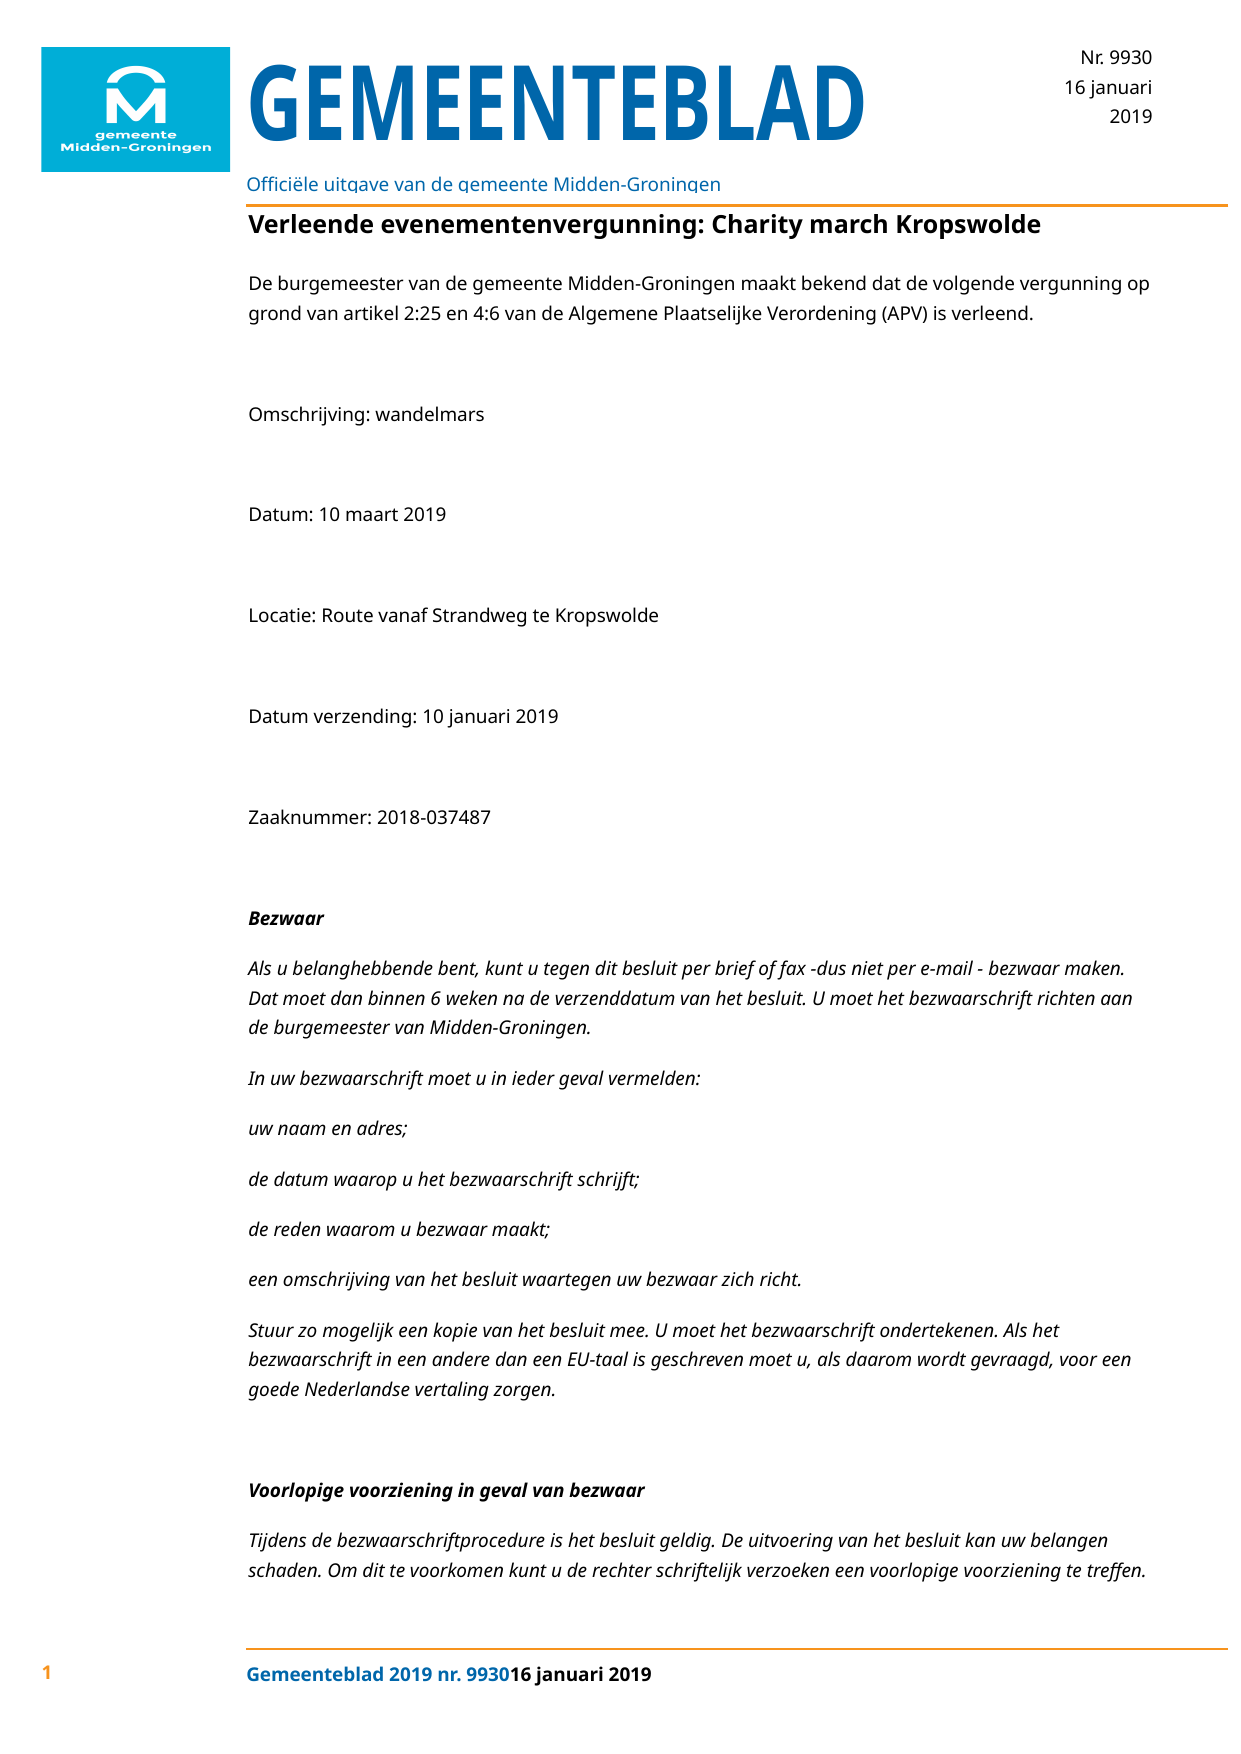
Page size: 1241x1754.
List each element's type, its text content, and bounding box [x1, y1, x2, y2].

text Bezwaar [248, 905, 1152, 931]
text de datum waarop u het bezwaarschrift schrijft; [248, 1166, 1152, 1191]
text Als u belanghebbende bent, kunt u tegen dit besluit per brief of fax -dus niet per e-mail - bezwaar maken. Dat moet dan binnen 6 weken na de verzenddatum van het besluit. U moet het bezwaarschrift richten aan de burgemeester van Midden-Groningen. [248, 955, 1152, 1040]
text Voorlopige voorziening in geval van bezwaar [248, 1477, 1152, 1503]
picture [108, 66, 164, 82]
text In uw bezwaarschrift moet u in ieder geval vermelden: [248, 1065, 1152, 1091]
text De burgemeester van de gemeente Midden-Groningen maakt bekend dat de volgende vergunning op grond van artikel 2:25 en 4:6 van de Algemene Plaatselijke Verordening (APV) is verleend. [248, 270, 1152, 326]
text Stuur zo mogelijk een kopie van het besluit mee. U moet het bezwaarschrift ondertekenen. Als het bezwaarschrift in een andere dan een EU-taal is geschreven moet u, als daarom wordt gevraagd, voor een goede Nederlandse vertaling zorgen. [248, 1317, 1152, 1402]
text Omschrijving: wandelmars [248, 401, 1152, 426]
text Verleende evenementenvergunning: Charity march Kropswolde [248, 207, 1152, 241]
text Locatie: Route vanaf Strandweg te Kropswolde [248, 602, 1152, 628]
text Tijdens de bezwaarschriftprocedure is het besluit geldig. De uitvoering van het besluit kan uw belangen schaden. Om dit te voorkomen kunt u de rechter schriftelijk verzoeken een voorlopige voorziening te treffen. [248, 1527, 1152, 1583]
text de reden waarom u bezwaar maakt; [248, 1216, 1152, 1242]
text een omschrijving van het besluit waartegen uw bezwaar zich richt. [248, 1267, 1152, 1292]
picture [107, 89, 165, 122]
text Zaaknummer: 2018-037487 [248, 804, 1152, 830]
text uw naam en adres; [248, 1115, 1152, 1141]
picture [184, 146, 190, 153]
text Datum verzending: 10 januari 2019 [248, 703, 1152, 729]
text Datum: 10 maart 2019 [248, 502, 1152, 527]
